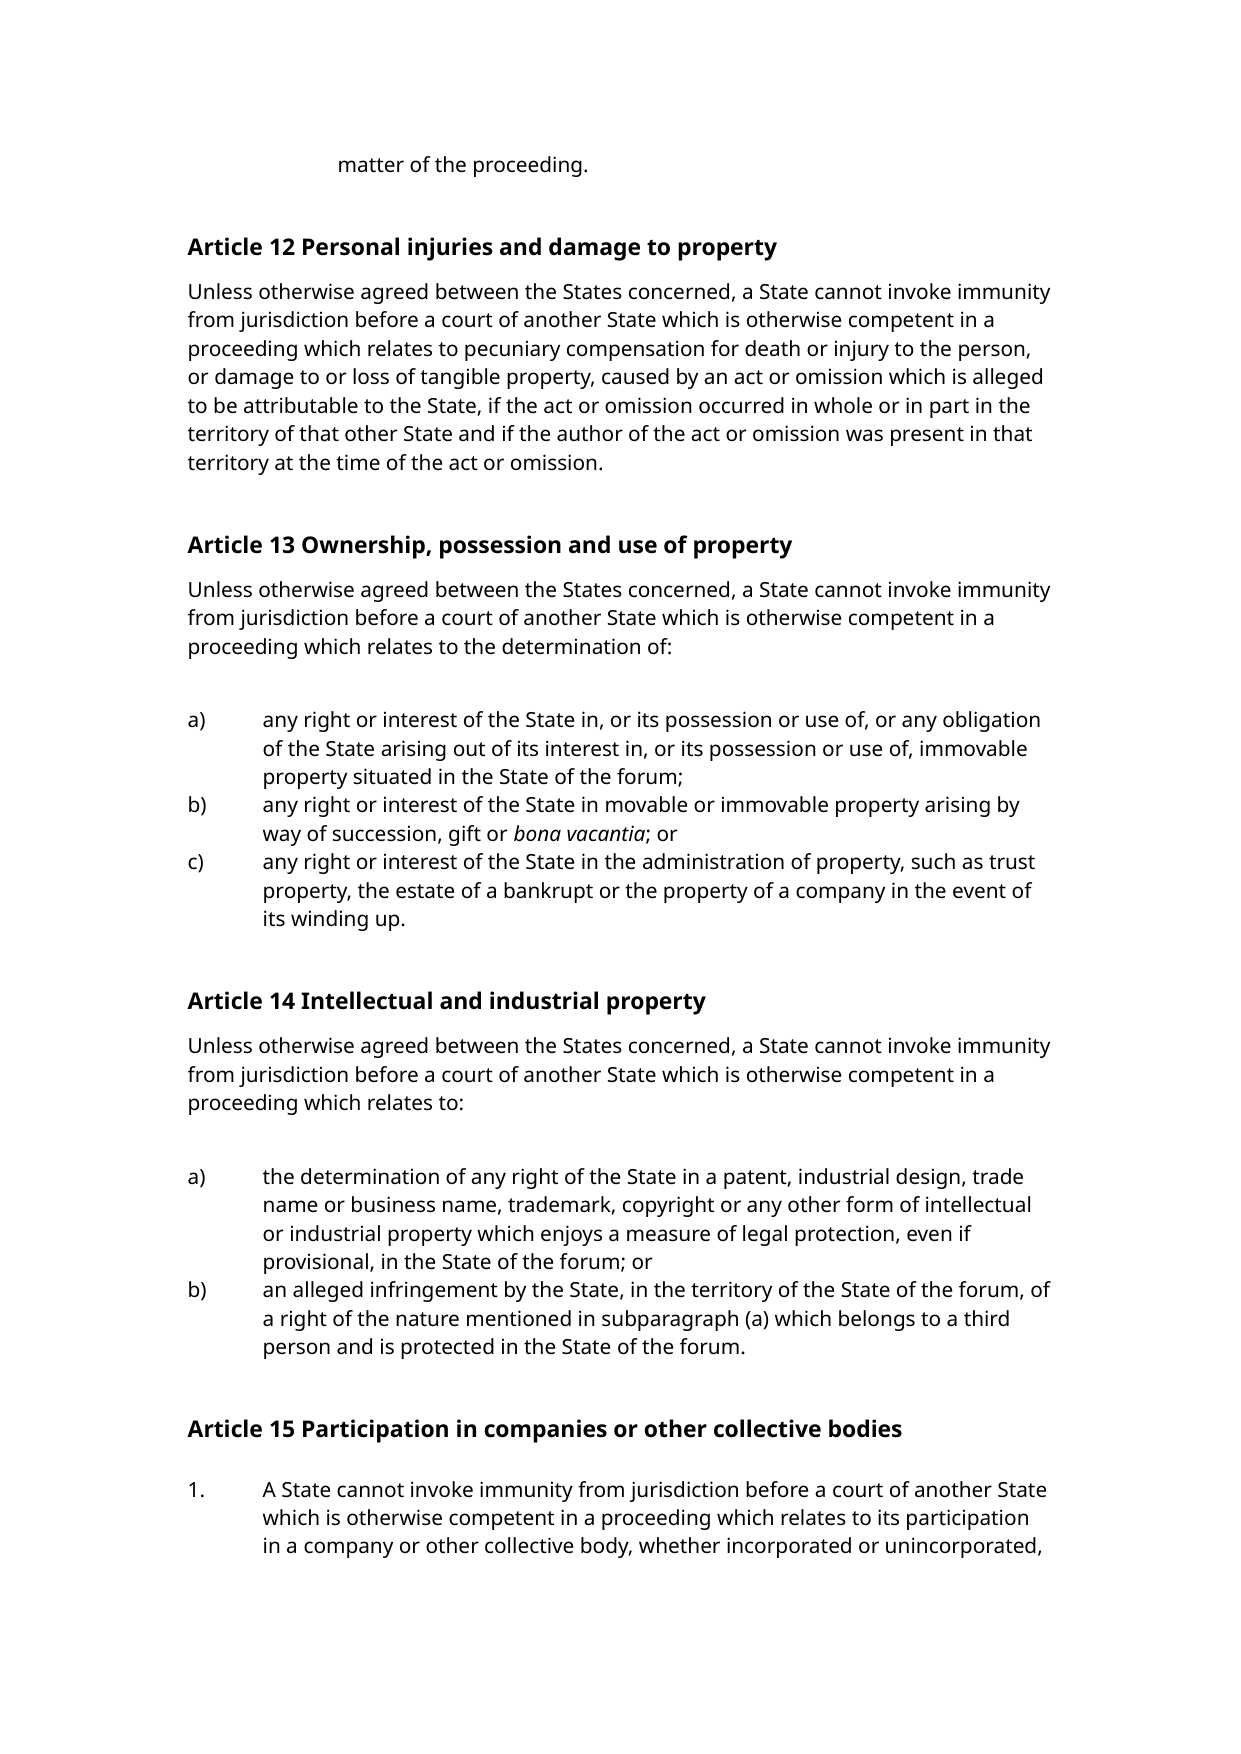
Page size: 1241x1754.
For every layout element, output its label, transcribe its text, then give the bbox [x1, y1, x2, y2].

list A State cannot invoke immunity from jurisdiction before a court of another State which is otherwise competent in a proceeding which relates to its participation in a company or other collective body, whether incorporated or unincorporated, [187, 1475, 1053, 1560]
list an alleged infringement by the State, in the territory of the State of the forum, of a right of the nature mentioned in subparagraph (a) which belongs to a third person and is protected in the State of the forum. [187, 1276, 1053, 1361]
text Unless otherwise agreed between the States concerned, a State cannot invoke immunity from jurisdiction before a court of another State which is otherwise competent in a proceeding which relates to: [187, 1032, 1053, 1117]
list any right or interest of the State in, or its possession or use of, or any obligation of the State arising out of its interest in, or its possession or use of, immovable property situated in the State of the forum; [187, 705, 1053, 791]
text Unless otherwise agreed between the States concerned, a State cannot invoke immunity from jurisdiction before a court of another State which is otherwise competent in a proceeding which relates to pecuniary compensation for death or injury to the person, or damage to or loss of tangible property, caused by an act or omission which is alleged to be attributable to the State, if the act or omission occurred in whole or in part in the territory of that other State and if the author of the act or omission was present in that territory at the time of the act or omission. [187, 277, 1053, 476]
list matter of the proceeding. [262, 150, 1053, 178]
subtitle Article 13 Ownership, possession and use of property [187, 529, 1053, 560]
subtitle Article 14 Intellectual and industrial property [187, 985, 1053, 1017]
subtitle Article 12 Personal injuries and damage to property [187, 231, 1053, 262]
list the determination of any right of the State in a patent, industrial design, trade name or business name, trademark, copyright or any other form of intellectual or industrial property which enjoys a measure of legal protection, even if provisional, in the State of the forum; or [187, 1162, 1053, 1276]
subtitle Article 15 Participation in companies or other collective bodies [187, 1413, 1053, 1445]
list any right or interest of the State in the administration of property, such as trust property, the estate of a bankrupt or the property of a company in the event of its winding up. [187, 847, 1053, 933]
list any right or interest of the State in movable or immovable property arising by way of succession, gift or bona vacantia; or [187, 791, 1053, 847]
text Unless otherwise agreed between the States concerned, a State cannot invoke immunity from jurisdiction before a court of another State which is otherwise competent in a proceeding which relates to the determination of: [187, 575, 1053, 660]
